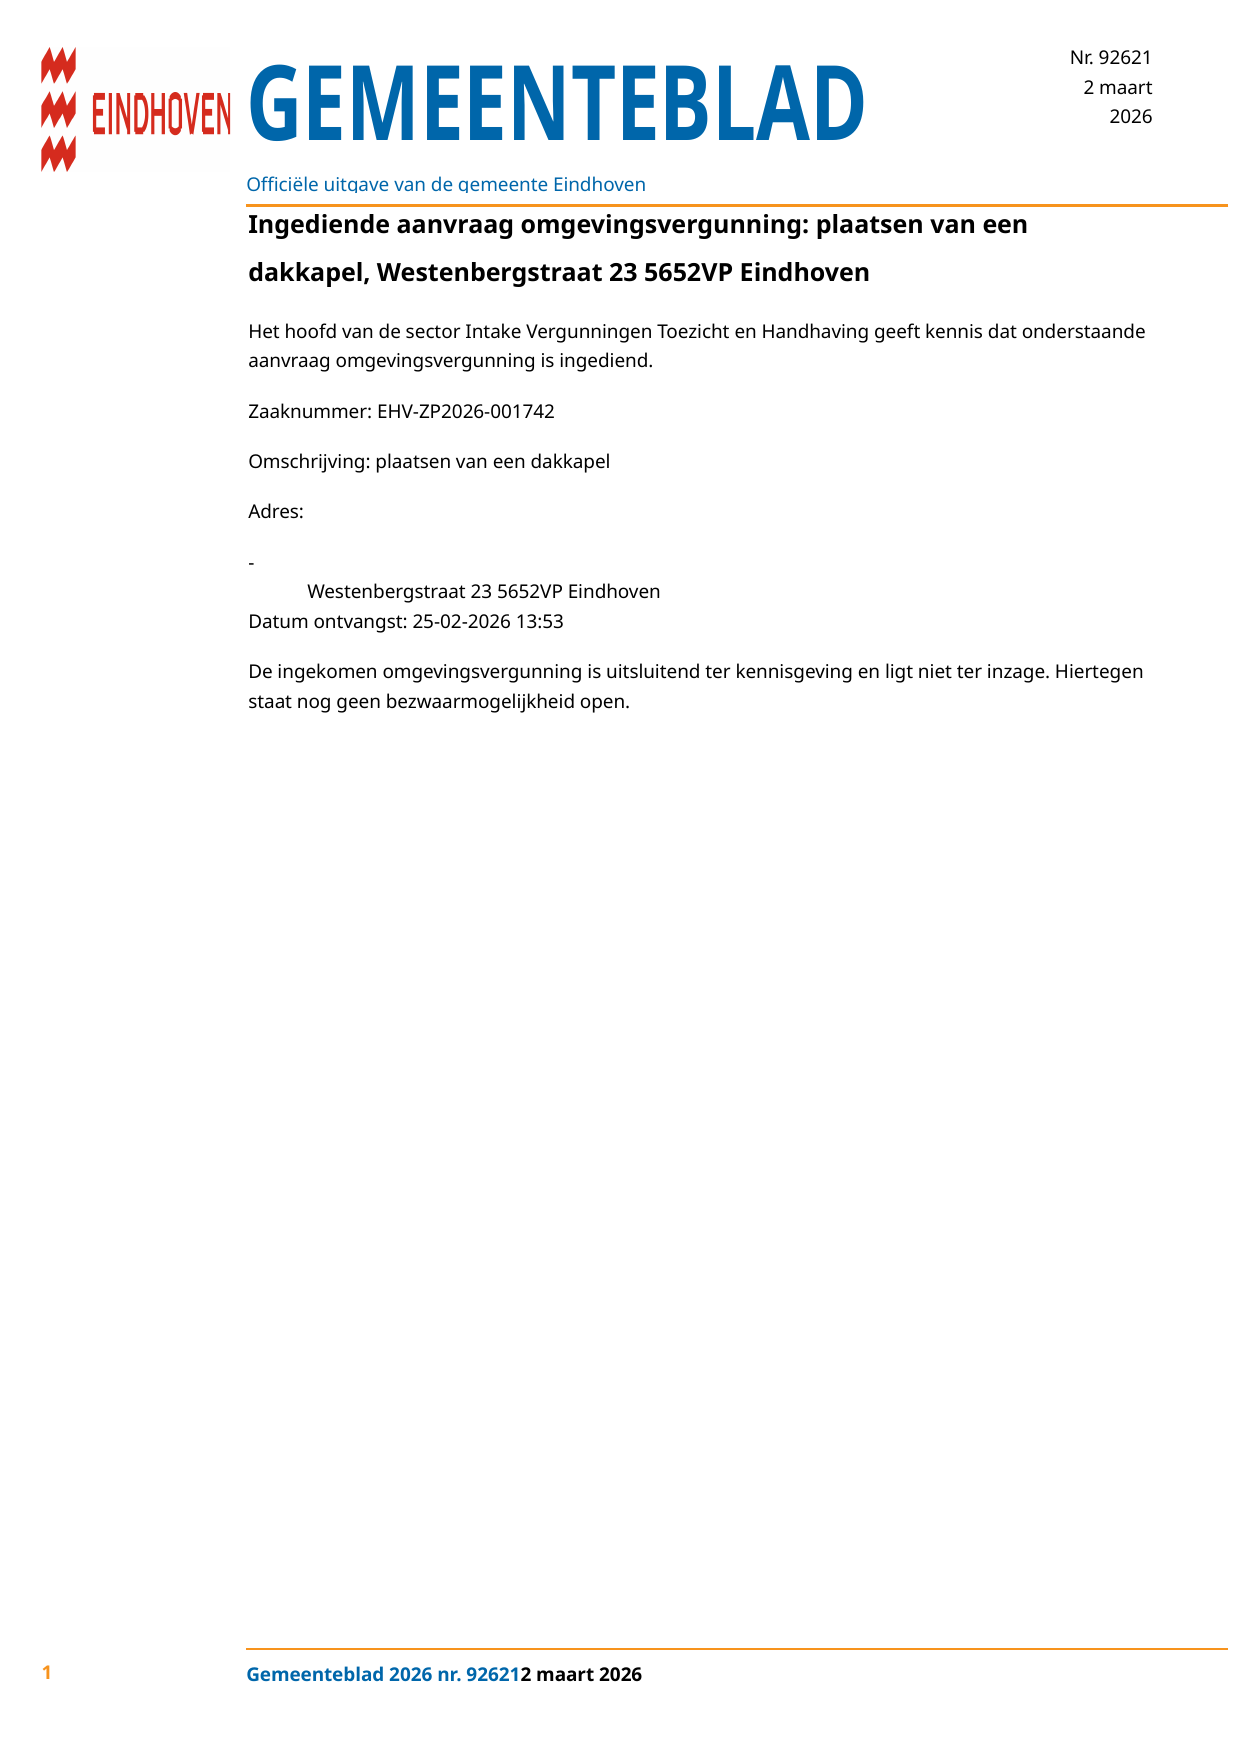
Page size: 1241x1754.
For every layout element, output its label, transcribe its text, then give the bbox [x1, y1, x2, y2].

text Het hoofd van de sector Intake Vergunningen Toezicht en Handhaving geeft kennis dat onderstaande aanvraag omgevingsvergunning is ingediend. [248, 318, 1152, 373]
picture [41, 47, 231, 172]
text De ingekomen omgevingsvergunning is uitsluitend ter kennisgeving en ligt niet ter inzage. Hiertegen staat nog geen bezwaarmogelijkheid open. [248, 659, 1152, 714]
text Zaaknummer: EHV-ZP2026-001742 [248, 398, 1152, 424]
text Adres: [248, 499, 1152, 524]
text Ingediende aanvraag omgevingsvergunning: plaatsen van een dakkapel, Westenbergstraat 23 5652VP Eindhoven [248, 207, 1152, 288]
text Datum ontvangst: 25-02-2026 13:53 [248, 608, 1152, 634]
list Westenbergstraat 23 5652VP Eindhoven [248, 579, 1152, 604]
text Omschrijving: plaatsen van een dakkapel [248, 448, 1152, 474]
